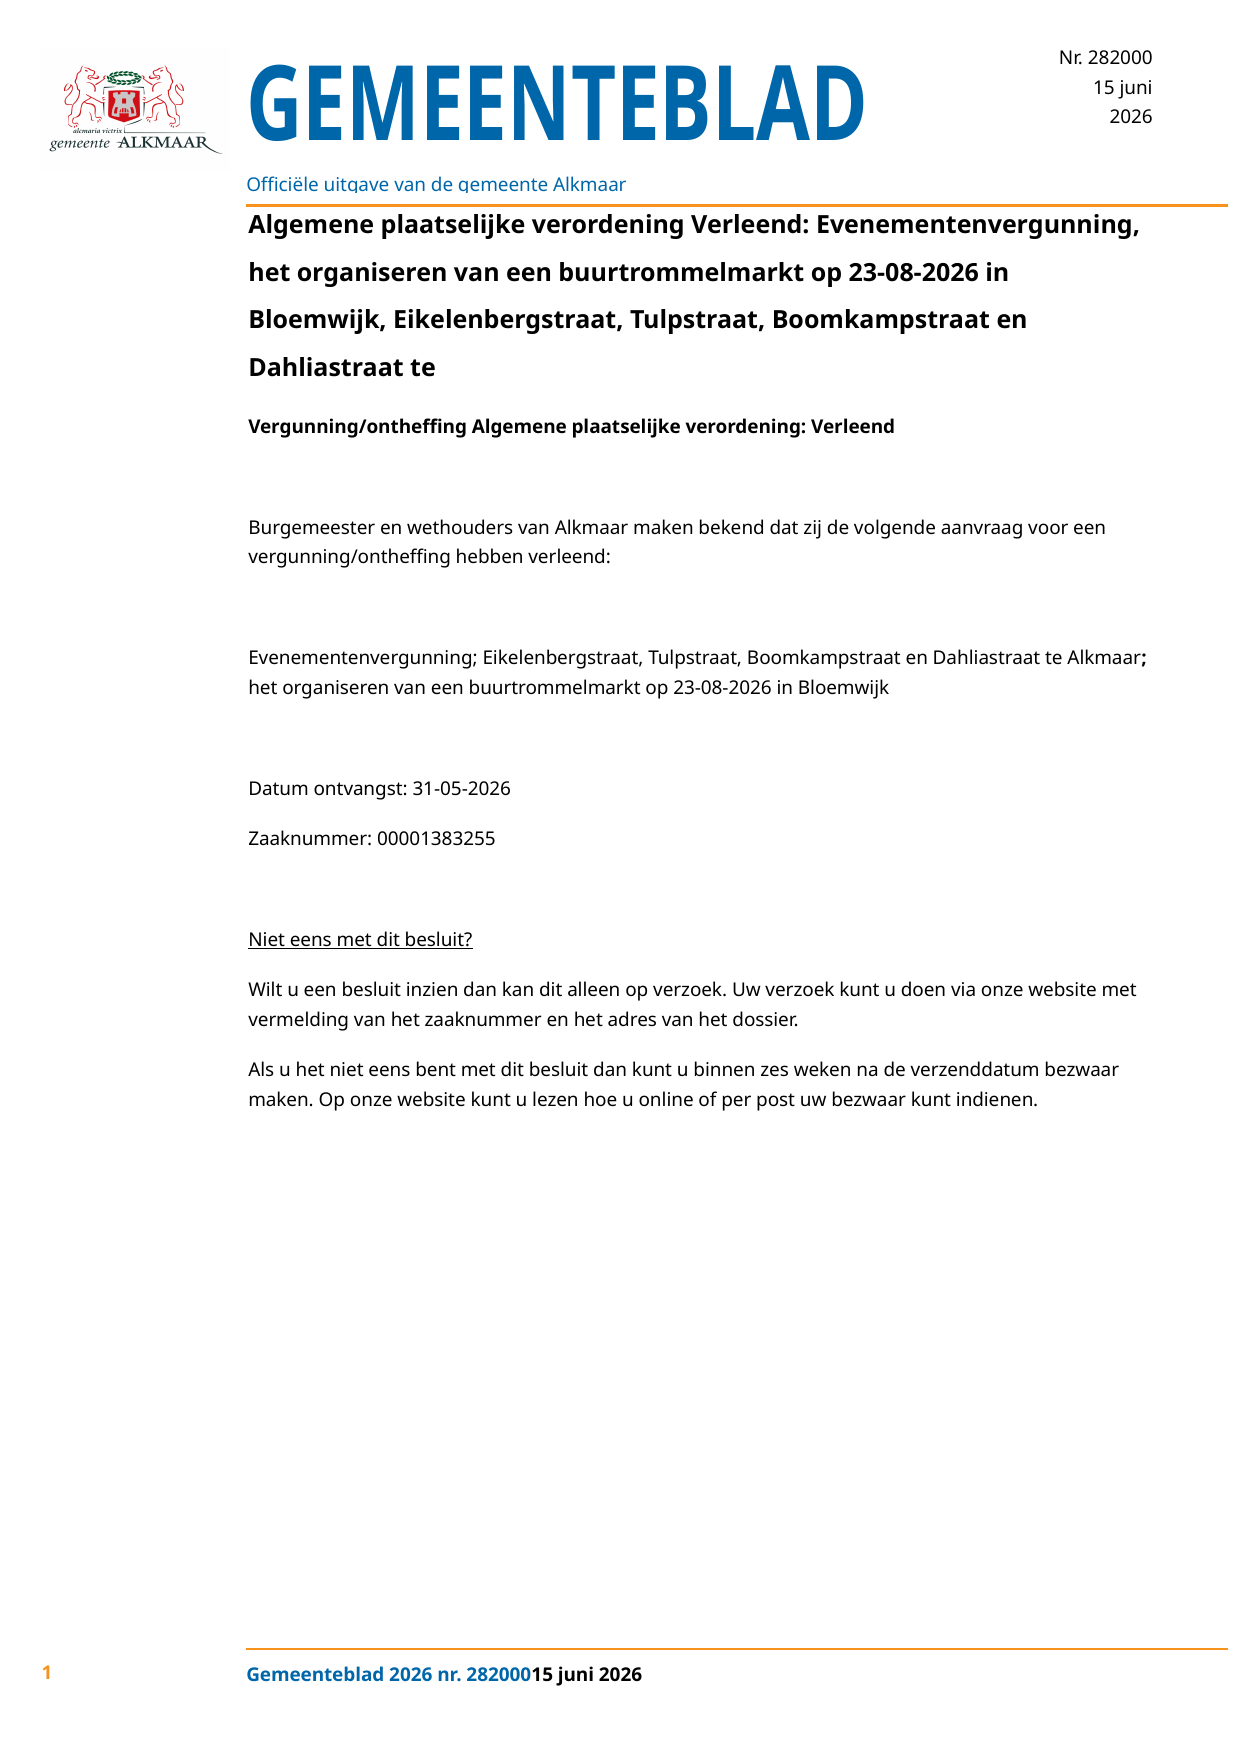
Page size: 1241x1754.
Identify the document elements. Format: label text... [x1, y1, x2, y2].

text Vergunning/ontheffing Algemene plaatselijke verordening: Verleend [248, 413, 1152, 439]
text Datum ontvangst: 31-05-2026 [248, 775, 1152, 801]
picture [41, 47, 231, 172]
text Niet eens met dit besluit? [248, 926, 1152, 952]
text Evenementenvergunning; Eikelenbergstraat, Tulpstraat, Boomkampstraat en Dahliastraat te Alkmaar; het organiseren van een buurtrommelmarkt op 23-08-2026 in Bloemwijk [248, 644, 1152, 700]
text Wilt u een besluit inzien dan kan dit alleen op verzoek. Uw verzoek kunt u doen via onze website met vermelding van het zaaknummer en het adres van het dossier. [248, 976, 1152, 1032]
text Algemene plaatselijke verordening Verleend: Evenementenvergunning, het organiseren van een buurtrommelmarkt op 23-08-2026 in Bloemwijk, Eikelenbergstraat, Tulpstraat, Boomkampstraat en Dahliastraat te [248, 207, 1152, 384]
text Als u het niet eens bent met dit besluit dan kunt u binnen zes weken na de verzenddatum bezwaar maken. Op onze website kunt u lezen hoe u online of per post uw bezwaar kunt indienen. [248, 1056, 1152, 1112]
text Zaaknummer: 00001383255 [248, 825, 1152, 851]
text Burgemeester en wethouders van Alkmaar maken bekend dat zij de volgende aanvraag voor een vergunning/ontheffing hebben verleend: [248, 514, 1152, 569]
